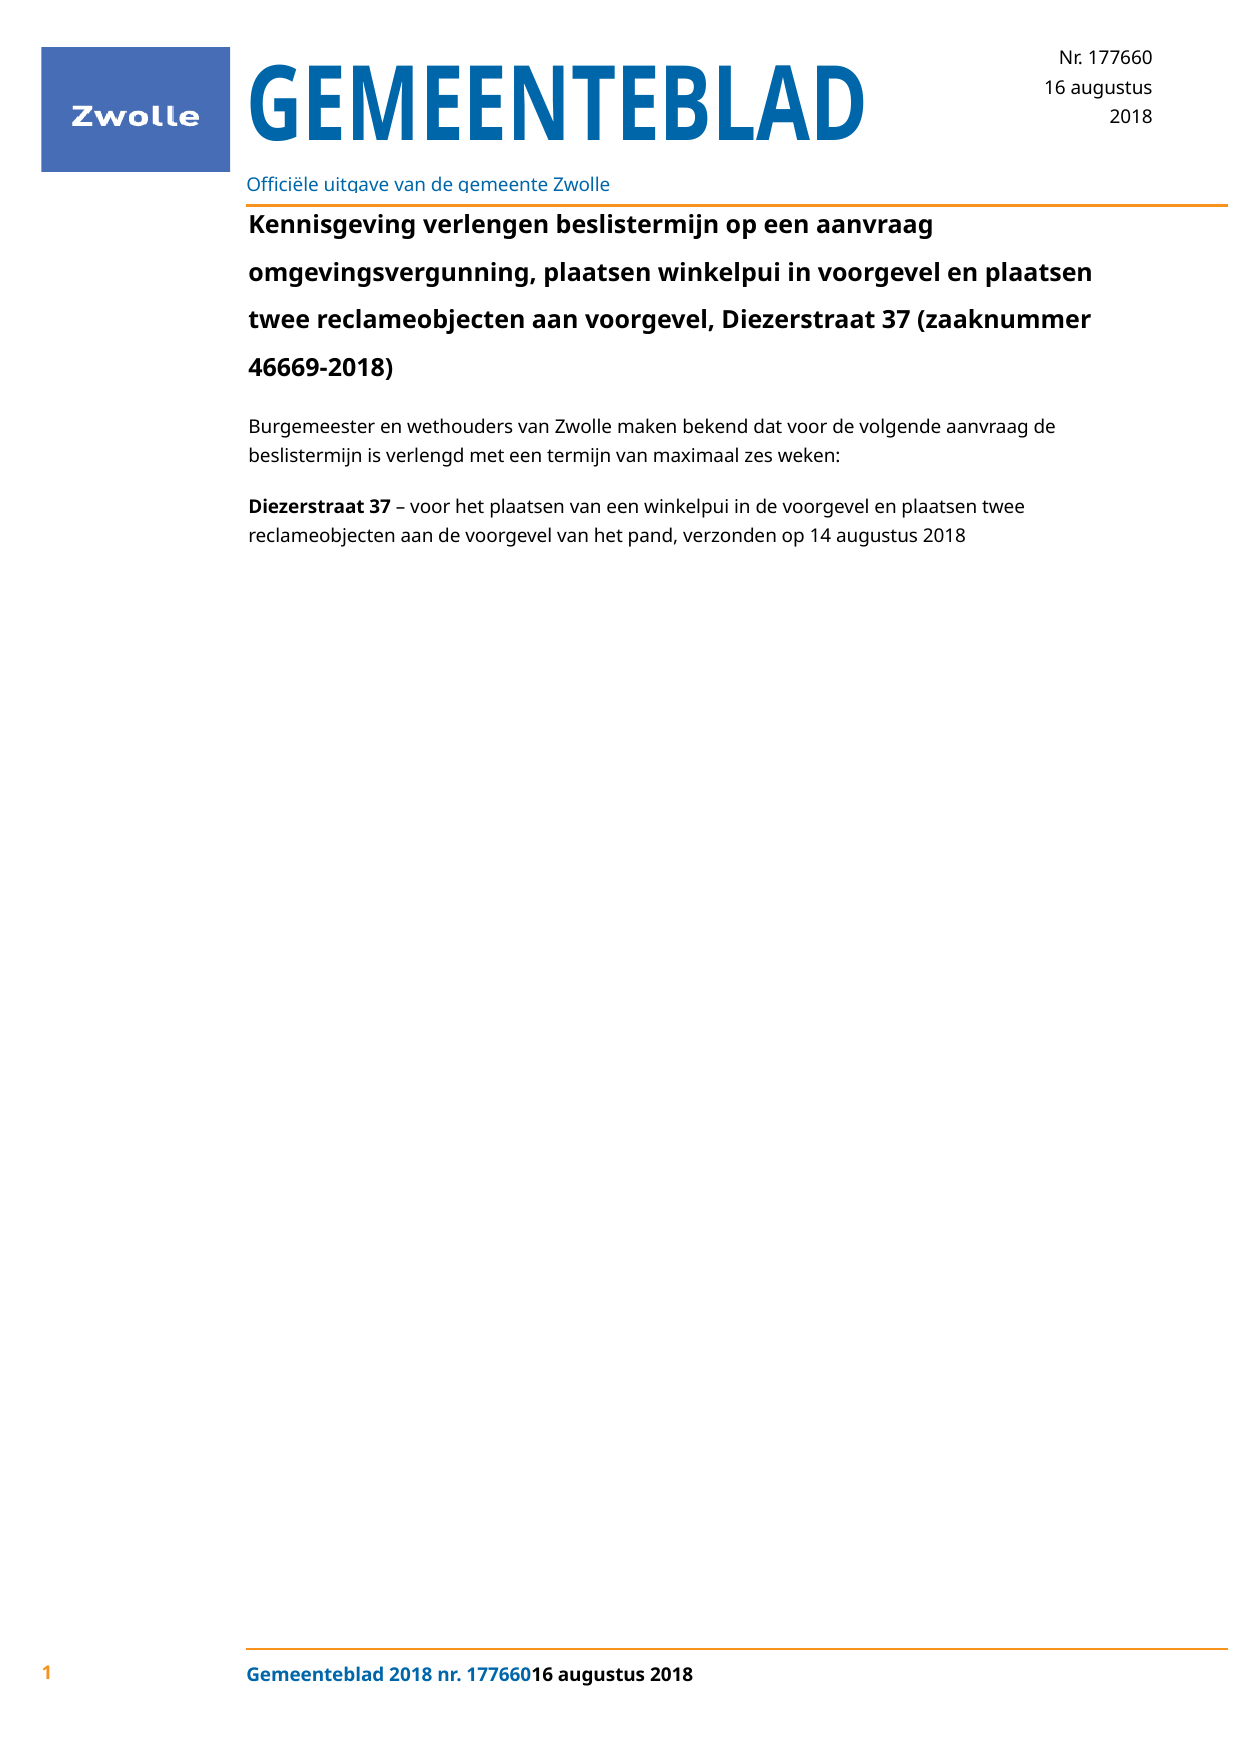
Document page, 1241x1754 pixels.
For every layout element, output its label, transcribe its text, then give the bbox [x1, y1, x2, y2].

picture [41, 47, 231, 172]
text Burgemeester en wethouders van Zwolle maken bekend dat voor de volgende aanvraag de beslistermijn is verlengd met een termijn van maximaal zes weken: [248, 413, 1152, 468]
text Kennisgeving verlengen beslistermijn op een aanvraag omgevingsvergunning, plaatsen winkelpui in voorgevel en plaatsen twee reclameobjecten aan voorgevel, Diezerstraat 37 (zaaknummer 46669-2018) [248, 207, 1152, 384]
text Diezerstraat 37 – voor het plaatsen van een winkelpui in de voorgevel en plaatsen twee reclameobjecten aan de voorgevel van het pand, verzonden op 14 augustus 2018 [248, 493, 1152, 548]
